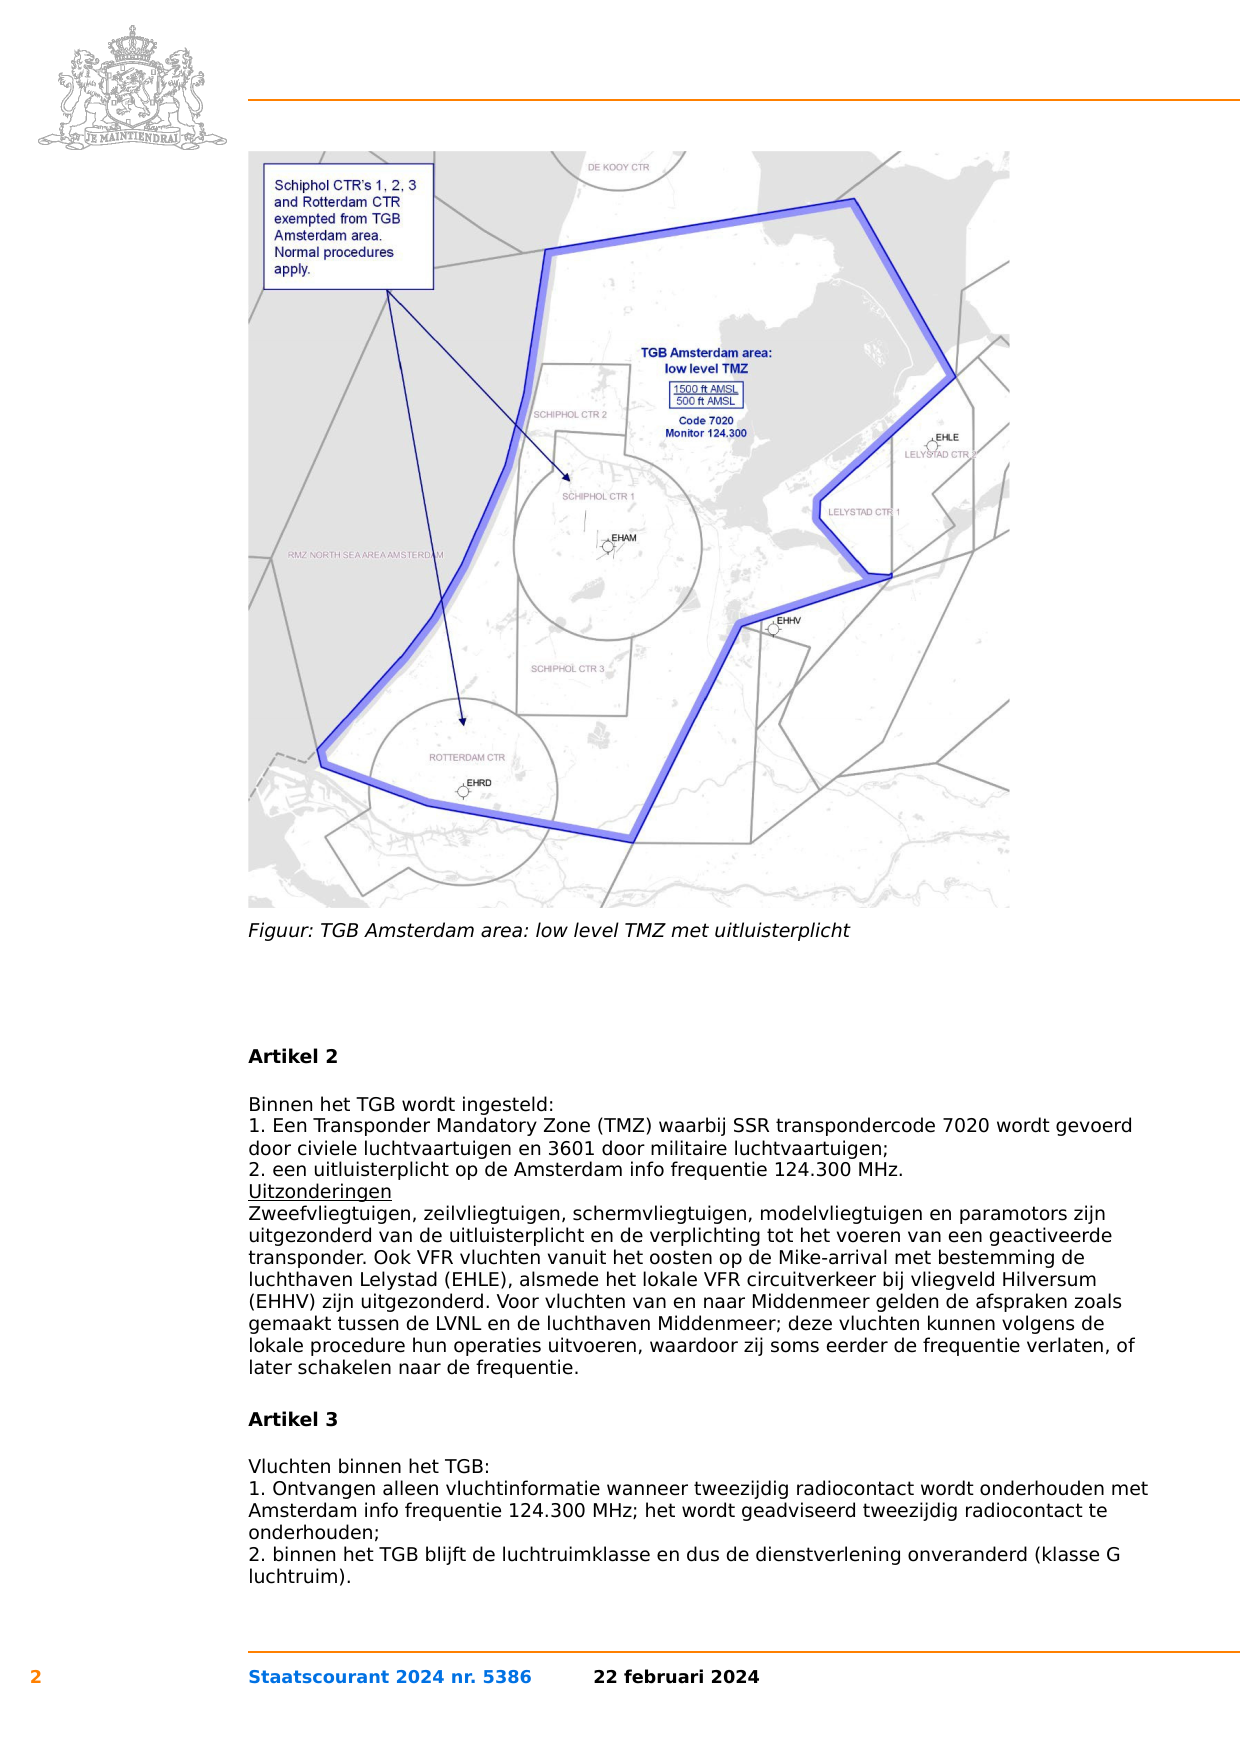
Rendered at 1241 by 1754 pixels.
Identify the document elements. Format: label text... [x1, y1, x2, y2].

text Vluchten binnen het TGB: [248, 1456, 1163, 1478]
text Zweefvliegtuigen, zeilvliegtuigen, schermvliegtuigen, modelvliegtuigen en paramotors zijn uitgezonderd van de uitluisterplicht en de verplichting tot het voeren van een geactiveerde transponder. Ook VFR vluchten vanuit het oosten op de Mike-arrival met bestemming de luchthaven Lelystad (EHLE), alsmede het lokale VFR circuitverkeer bij vliegveld Hilversum (EHHV) zijn uitgezonderd. Voor vluchten van en naar Middenmeer gelden de afspraken zoals gemaakt tussen de LVNL en de luchthaven Middenmeer; deze vluchten kunnen volgens de lokale procedure hun operaties uitvoeren, waardoor zij soms eerder de frequentie verlaten, of later schakelen naar de frequentie. [248, 1203, 1163, 1379]
text 2. binnen het TGB blijft de luchtruimklasse en dus de dienstverlening onveranderd (klasse G luchtruim). [248, 1544, 1163, 1588]
subtitle Artikel 2 [248, 1046, 1163, 1068]
text Uitzonderingen [248, 1181, 1163, 1203]
picture [248, 151, 1010, 908]
picture [38, 25, 227, 150]
text 1. Ontvangen alleen vluchtinformatie wanneer tweezijdig radiocontact wordt onderhouden met Amsterdam info frequentie 124.300 MHz; het wordt geadviseerd tweezijdig radiocontact te onderhouden; [248, 1478, 1163, 1544]
text 2. een uitluisterplicht op de Amsterdam info frequentie 124.300 MHz. [248, 1159, 1163, 1181]
text Figuur: TGB Amsterdam area: low level TMZ met uitluisterplicht [248, 919, 1010, 941]
text Binnen het TGB wordt ingesteld: [248, 1093, 1163, 1115]
subtitle Artikel 3 [248, 1409, 1163, 1431]
text 1. Een Transponder Mandatory Zone (TMZ) waarbij SSR transpondercode 7020 wordt gevoerd door civiele luchtvaartuigen en 3601 door militaire luchtvaartuigen; [248, 1115, 1163, 1159]
